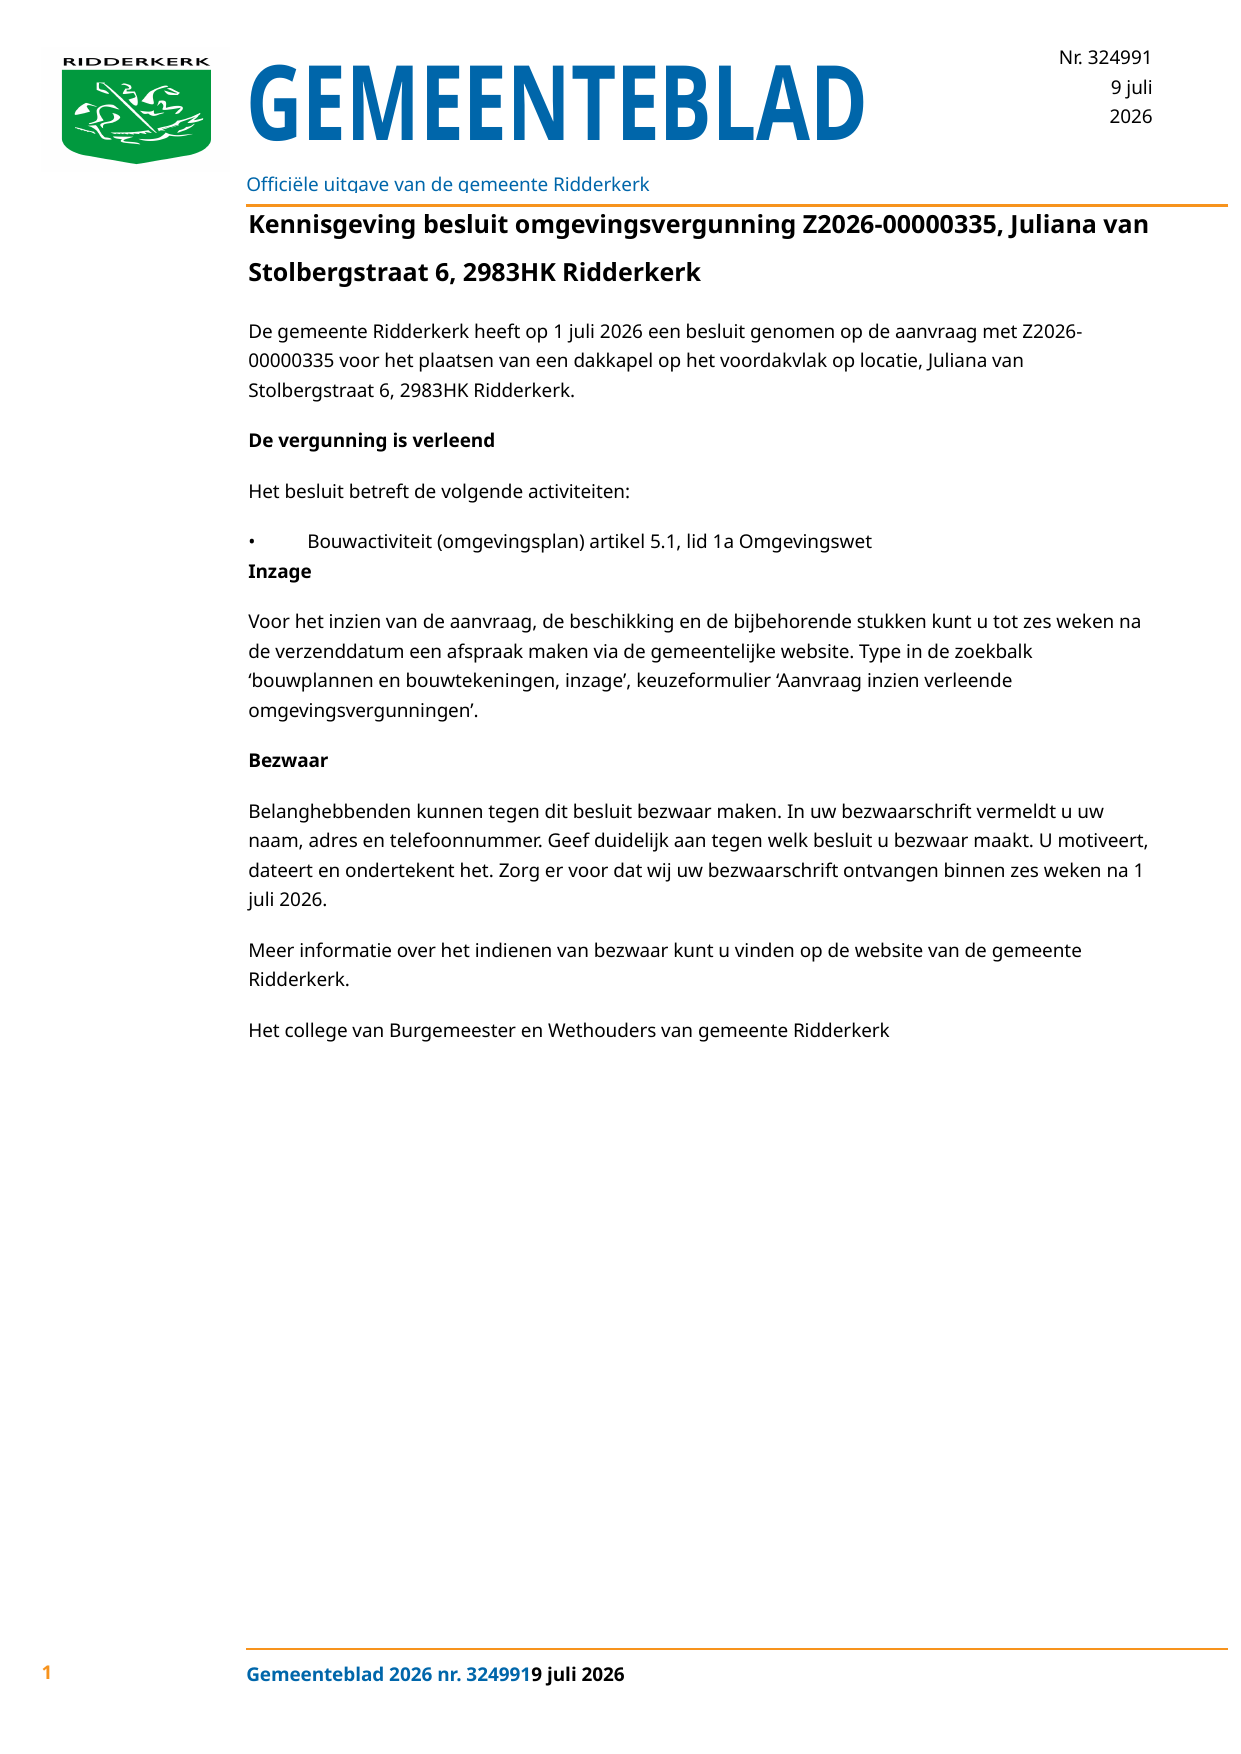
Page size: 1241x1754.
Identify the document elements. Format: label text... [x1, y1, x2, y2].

text Belanghebbenden kunnen tegen dit besluit bezwaar maken. In uw bezwaarschrift vermeldt u uw naam, adres en telefoonnummer. Geef duidelijk aan tegen welk besluit u bezwaar maakt. U motiveert, dateert en ondertekent het. Zorg er voor dat wij uw bezwaarschrift ontvangen binnen zes weken na 1 juli 2026. [248, 798, 1152, 912]
text Inzage [248, 558, 1152, 584]
text Bezwaar [248, 747, 1152, 773]
list Bouwactiviteit (omgevingsplan) artikel 5.1, lid 1a Omgevingswet [248, 528, 1152, 554]
text De gemeente Ridderkerk heeft op 1 juli 2026 een besluit genomen op de aanvraag met Z2026-00000335 voor het plaatsen van een dakkapel op het voordakvlak op locatie, Juliana van Stolbergstraat 6, 2983HK Ridderkerk. [248, 318, 1152, 403]
text De vergunning is verleend [248, 427, 1152, 453]
text Het besluit betreft de volgende activiteiten: [248, 478, 1152, 504]
text Meer informatie over het indienen van bezwaar kunt u vinden op de website van de gemeente Ridderkerk. [248, 937, 1152, 992]
picture [41, 47, 231, 172]
text Kennisgeving besluit omgevingsvergunning Z2026-00000335, Juliana van Stolbergstraat 6, 2983HK Ridderkerk [248, 207, 1152, 288]
text Voor het inzien van de aanvraag, de beschikking en de bijbehorende stukken kunt u tot zes weken na de verzenddatum een afspraak maken via de gemeentelijke website. Type in de zoekbalk ‘bouwplannen en bouwtekeningen, inzage’, keuzeformulier ‘Aanvraag inzien verleende omgevingsvergunningen’. [248, 608, 1152, 723]
text Het college van Burgemeester en Wethouders van gemeente Ridderkerk [248, 1017, 1152, 1043]
